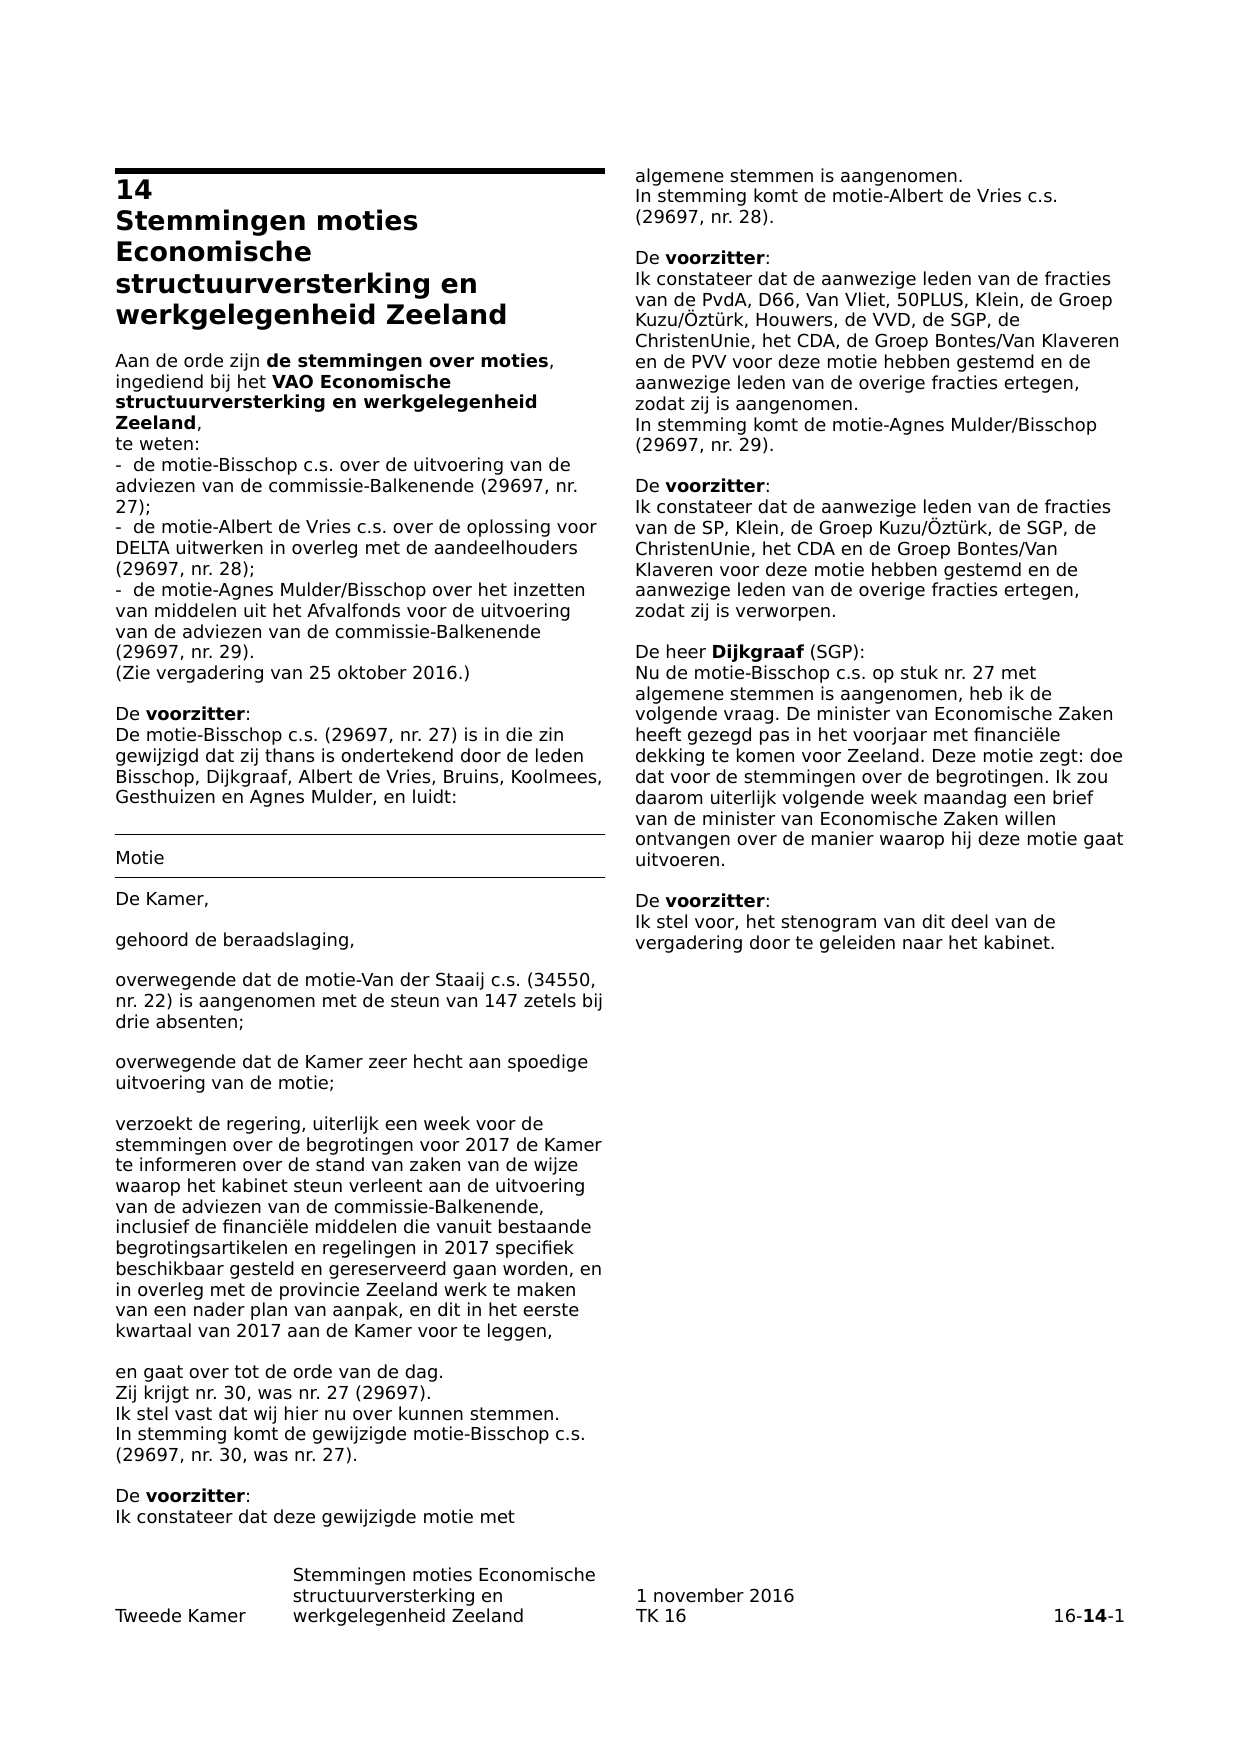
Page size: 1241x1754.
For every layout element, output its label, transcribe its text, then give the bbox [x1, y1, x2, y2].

text en gaat over tot de orde van de dag. [115, 1362, 605, 1382]
text algemene stemmen is aangenomen. [635, 165, 1125, 186]
text Ik constateer dat de aanwezige leden van de fracties van de PvdA, D66, Van Vliet, 50PLUS, Klein, de Groep Kuzu/Öztürk, Houwers, de VVD, de SGP, de ChristenUnie, het CDA, de Groep Bontes/Van Klaveren en de PVV voor deze motie hebben gestemd en de aanwezige leden van de overige fracties ertegen, zodat zij is aangenomen. [635, 268, 1125, 414]
text te weten: [115, 434, 605, 455]
text Ik stel vast dat wij hier nu over kunnen stemmen. [115, 1403, 605, 1424]
text In stemming komt de motie-Albert de Vries c.s. (29697, nr. 28). [635, 186, 1125, 228]
title 14 Stemmingen moties Economische structuurversterking en werkgelegenheid Zeeland [115, 174, 605, 331]
text In stemming komt de gewijzigde motie-Bisschop c.s. (29697, nr. 30, was nr. 27). [115, 1424, 605, 1466]
text verzoekt de regering, uiterlijk een week voor de stemmingen over de begrotingen voor 2017 de Kamer te informeren over de stand van zaken van de wijze waarop het kabinet steun verleent aan de uitvoering van de adviezen van de commissie-Balkenende, inclusief de financiële middelen die vanuit bestaande begrotingsartikelen en regelingen in 2017 specifiek beschikbaar gesteld en gereserveerd gaan worden, en in overleg met de provincie Zeeland werk te maken van een nader plan van aanpak, en dit in het eerste kwartaal van 2017 aan de Kamer voor te leggen, [115, 1114, 605, 1342]
text Ik stel voor, het stenogram van dit deel van de vergadering door te geleiden naar het kabinet. [635, 912, 1125, 953]
text (Zie vergadering van 25 oktober 2016.) [115, 663, 605, 684]
list de motie-Albert de Vries c.s. over de oplossing voor DELTA uitwerken in overleg met de aandeelhouders (29697, nr. 28); [115, 517, 605, 580]
text De voorzitter: [635, 891, 1125, 912]
text overwegende dat de Kamer zeer hecht aan spoedige uitvoering van de motie; [115, 1052, 605, 1094]
text De voorzitter: [115, 704, 605, 725]
text gehoord de beraadslaging, [115, 929, 605, 950]
text De heer Dijkgraaf (SGP): [635, 642, 1125, 662]
text Nu de motie-Bisschop c.s. op stuk nr. 27 met algemene stemmen is aangenomen, heb ik de volgende vraag. De minister van Economische Zaken heeft gezegd pas in het voorjaar met financiële dekking te komen voor Zeeland. Deze motie zegt: doe dat voor de stemmingen over de begrotingen. Ik zou daarom uiterlijk volgende week maandag een brief van de minister van Economische Zaken willen ontvangen over de manier waarop hij deze motie gaat uitvoeren. [635, 662, 1125, 871]
text De voorzitter: [635, 248, 1125, 268]
text overwegende dat de motie-Van der Staaij c.s. (34550, nr. 22) is aangenomen met de steun van 147 zetels bij drie absenten; [115, 970, 605, 1032]
list de motie-Agnes Mulder/Bisschop over het inzetten van middelen uit het Afvalfonds voor de uitvoering van de adviezen van de commissie-Balkenende (29697, nr. 29). [115, 580, 605, 663]
text Ik constateer dat deze gewijzigde motie met [115, 1507, 605, 1527]
text De motie-Bisschop c.s. (29697, nr. 27) is in die zin gewijzigd dat zij thans is ondertekend door de leden Bisschop, Dijkgraaf, Albert de Vries, Bruins, Koolmees, Gesthuizen en Agnes Mulder, en luidt: [115, 725, 605, 808]
text In stemming komt de motie-Agnes Mulder/Bisschop (29697, nr. 29). [635, 414, 1125, 456]
text De voorzitter: [115, 1486, 605, 1507]
text Motie [115, 848, 605, 869]
text Aan de orde zijn de stemmingen over moties, ingediend bij het VAO Economische structuurversterking en werkgelegenheid Zeeland, [115, 351, 605, 434]
text Zij krijgt nr. 30, was nr. 27 (29697). [115, 1382, 605, 1403]
text De voorzitter: [635, 476, 1125, 497]
text De Kamer, [115, 889, 605, 909]
list de motie-Bisschop c.s. over de uitvoering van de adviezen van de commissie-Balkenende (29697, nr. 27); [115, 455, 605, 517]
text Ik constateer dat de aanwezige leden van de fracties van de SP, Klein, de Groep Kuzu/Öztürk, de SGP, de ChristenUnie, het CDA en de Groep Bontes/Van Klaveren voor deze motie hebben gestemd en de aanwezige leden van de overige fracties ertegen, zodat zij is verworpen. [635, 497, 1125, 622]
